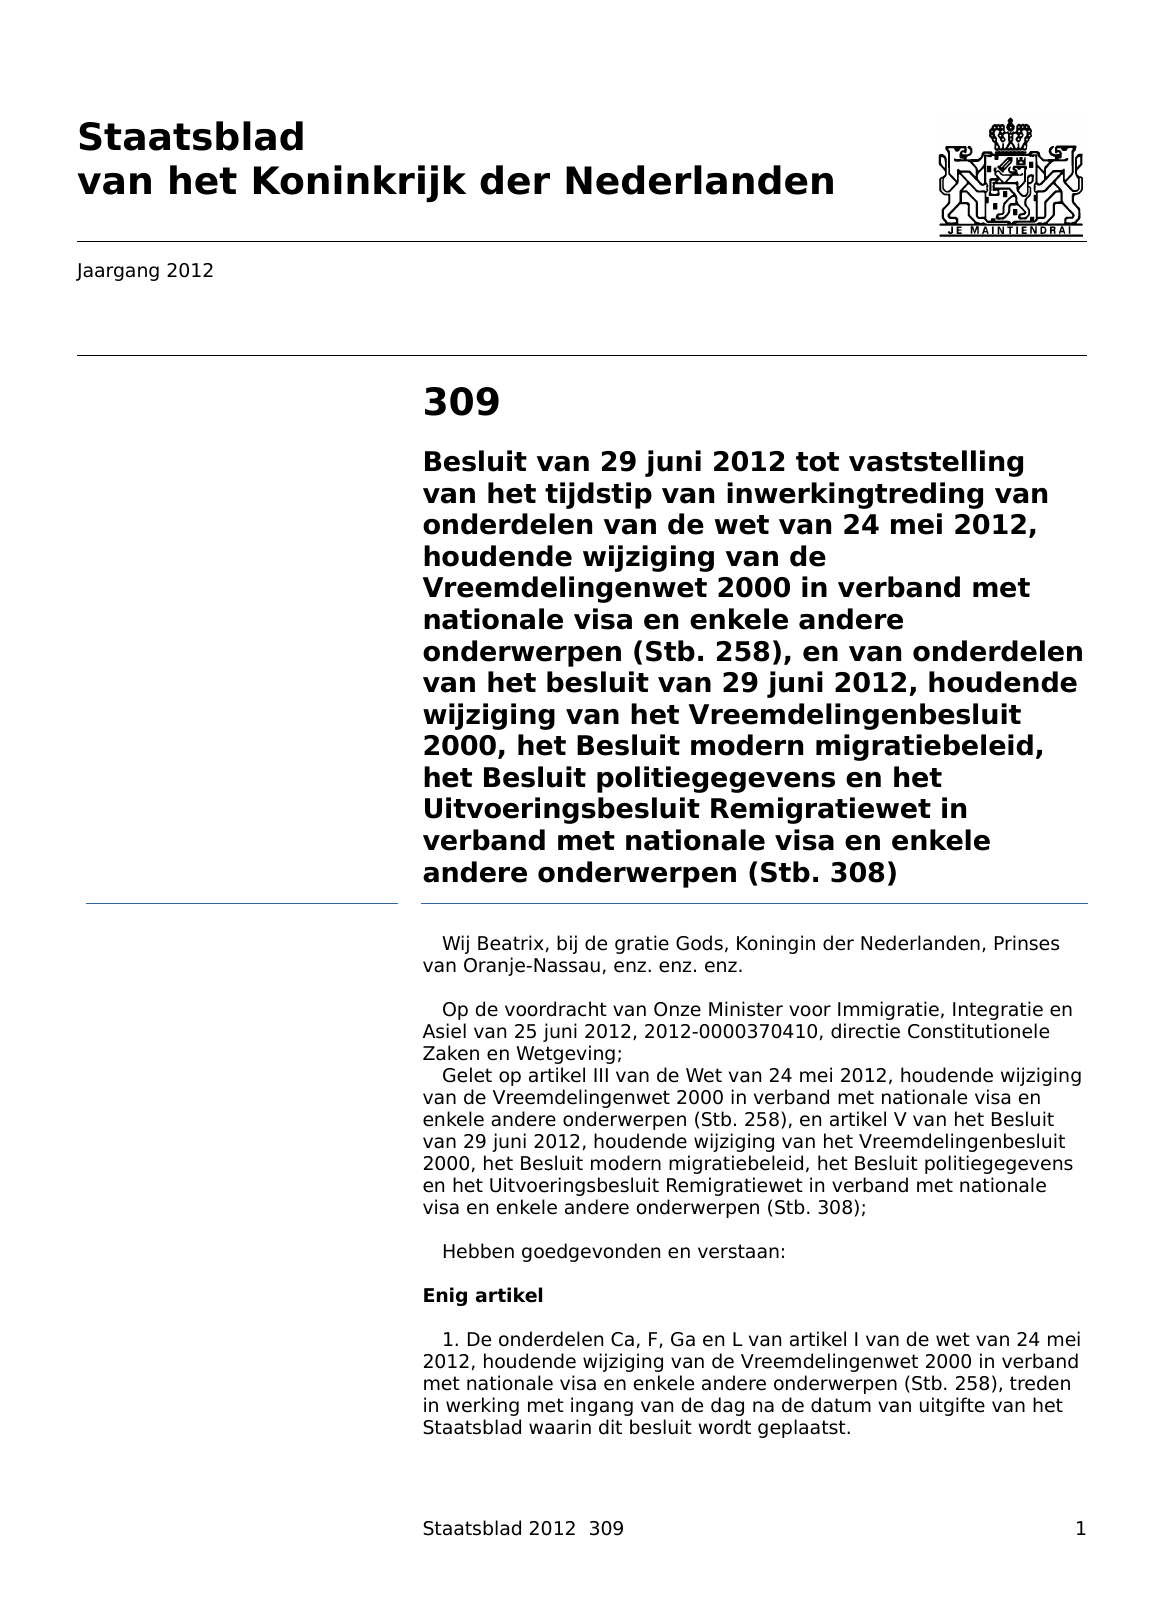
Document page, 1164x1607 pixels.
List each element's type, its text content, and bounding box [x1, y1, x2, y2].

text 1. De onderdelen Ca, F, Ga en L van artikel I van de wet van 24 mei 2012, houdende wijziging van de Vreemdelingenwet 2000 in verband met nationale visa en enkele andere onderwerpen (Stb. 258), treden in werking met ingang van de dag na de datum van uitgifte van het Staatsblad waarin dit besluit wordt geplaatst. [422, 1329, 1087, 1439]
table_header Staatsblad van het Koninkrijk der Nederlanden [77, 100, 886, 241]
text Besluit van 29 juni 2012 tot vaststelling van het tijdstip van inwerkingtreding van onderdelen van de wet van 24 mei 2012, houdende wijziging van de Vreemdelingenwet 2000 in verband met nationale visa en enkele andere onderwerpen (Stb. 258), en van onderdelen van het besluit van 29 juni 2012, houdende wijziging van het Vreemdelingenbesluit 2000, het Besluit modern migratiebeleid, het Besluit politiegegevens en het Uitvoeringsbesluit Remigratiewet in verband met nationale visa en enkele andere onderwerpen (Stb. 308) [422, 447, 1087, 888]
subtitle Enig artikel [422, 1285, 1087, 1307]
text Gelet op artikel III van de Wet van 24 mei 2012, houdende wijziging van de Vreemdelingenwet 2000 in verband met nationale visa en enkele andere onderwerpen (Stb. 258), en artikel V van het Besluit van 29 juni 2012, houdende wijziging van het Vreemdelingenbesluit 2000, het Besluit modern migratiebeleid, het Besluit politiegegevens en het Uitvoeringsbesluit Remigratiewet in verband met nationale visa en enkele andere onderwerpen (Stb. 308); [422, 1065, 1087, 1219]
table_header [886, 100, 1087, 241]
subtitle 309 [422, 381, 1087, 424]
text Hebben goedgevonden en verstaan: [422, 1241, 1087, 1263]
picture [936, 115, 1087, 240]
table_cell Jaargang 2012 [77, 242, 1087, 355]
text Wij Beatrix, bij de gratie Gods, Koningin der Nederlanden, Prinses van Oranje-Nassau, enz. enz. enz. [422, 933, 1087, 977]
text Op de voordracht van Onze Minister voor Immigratie, Integratie en Asiel van 25 juni 2012, 2012-0000370410, directie Constitutionele Zaken en Wetgeving; [422, 999, 1087, 1065]
